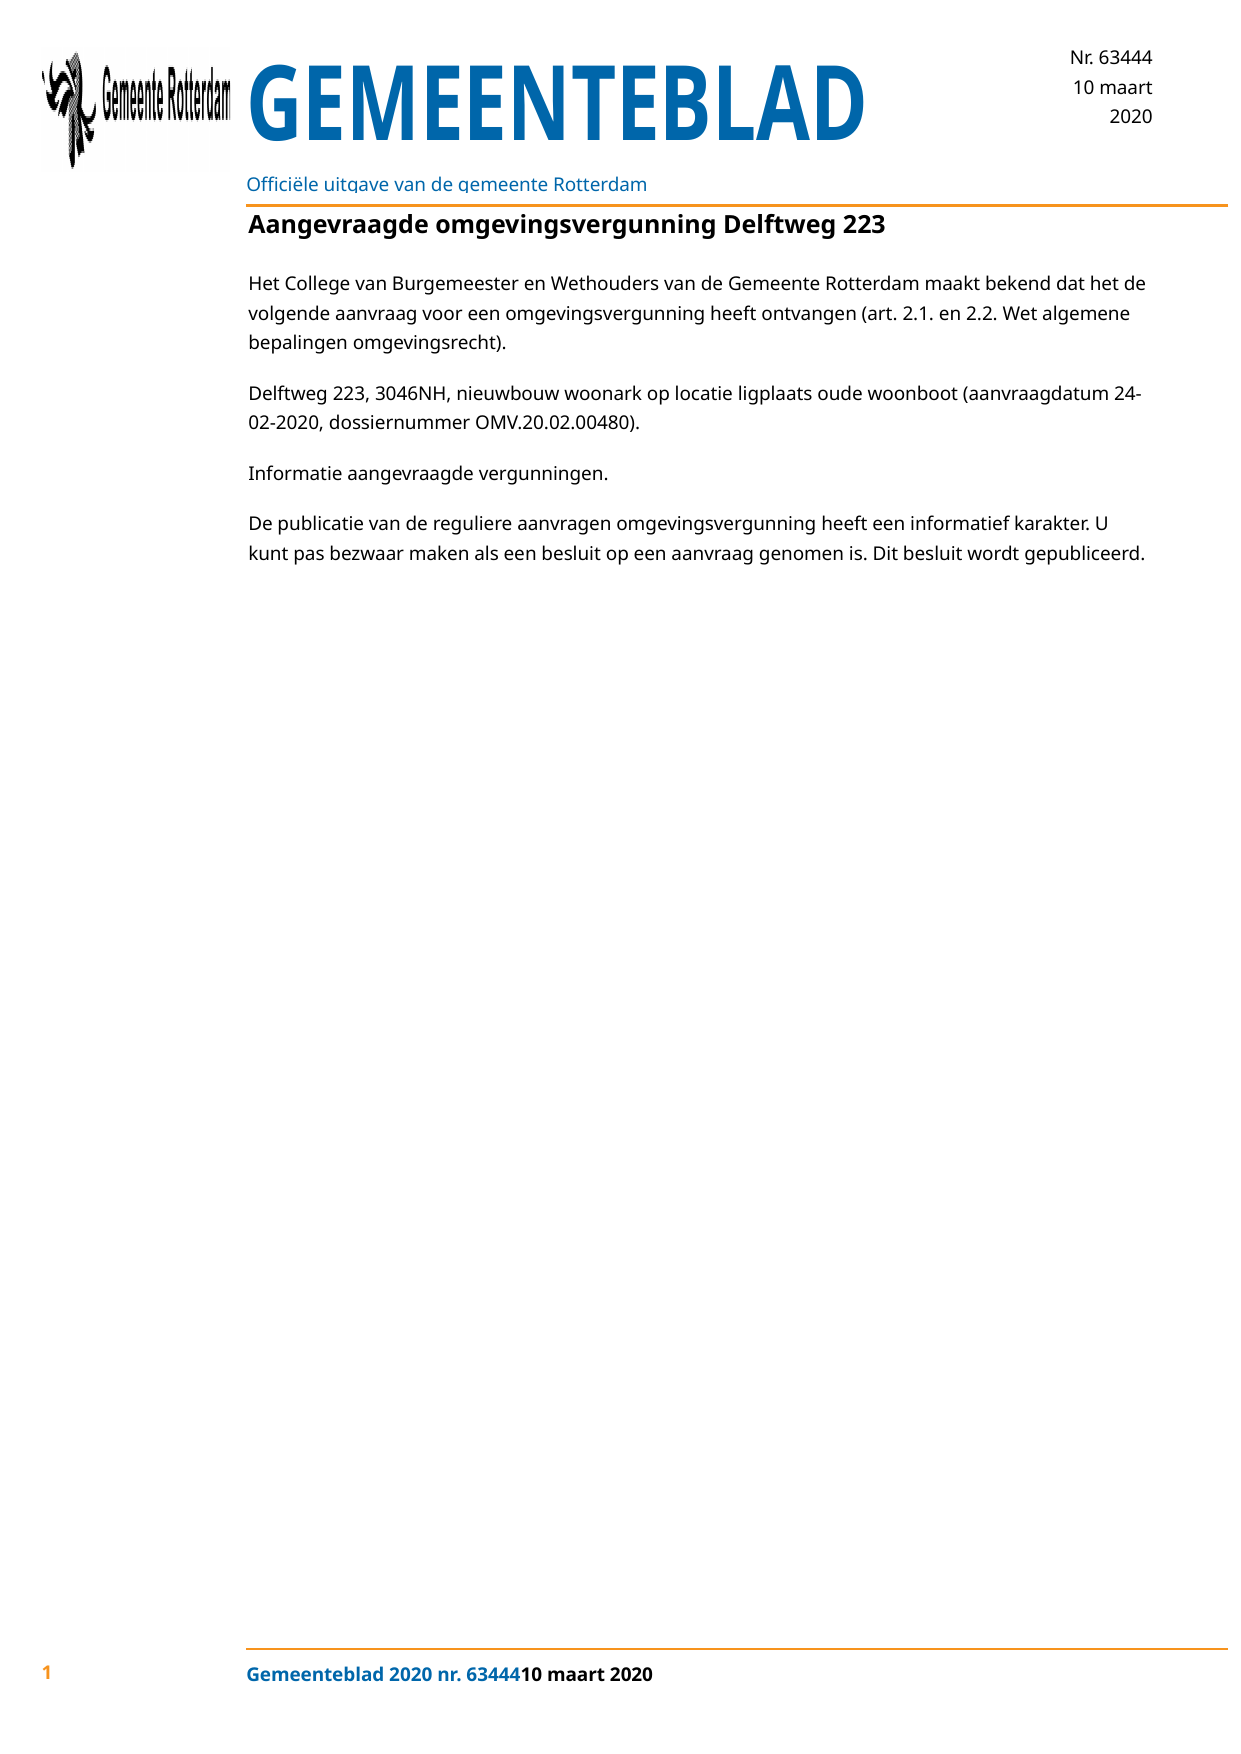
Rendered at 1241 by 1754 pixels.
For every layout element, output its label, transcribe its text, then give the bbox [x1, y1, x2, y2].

text Het College van Burgemeester en Wethouders van de Gemeente Rotterdam maakt bekend dat het de volgende aanvraag voor een omgevingsvergunning heeft ontvangen (art. 2.1. en 2.2. Wet algemene bepalingen omgevingsrecht). [248, 270, 1152, 355]
text Aangevraagde omgevingsvergunning Delftweg 223 [248, 207, 1152, 241]
text Delftweg 223, 3046NH, nieuwbouw woonark op locatie ligplaats oude woonboot (aanvraagdatum 24-02-2020, dossiernummer OMV.20.02.00480). [248, 380, 1152, 435]
text Informatie aangevraagde vergunningen. [248, 460, 1152, 486]
text De publicatie van de reguliere aanvragen omgevingsvergunning heeft een informatief karakter. U kunt pas bezwaar maken als een besluit op een aanvraag genomen is. Dit besluit wordt gepubliceerd. [248, 510, 1152, 566]
picture [41, 47, 231, 172]
